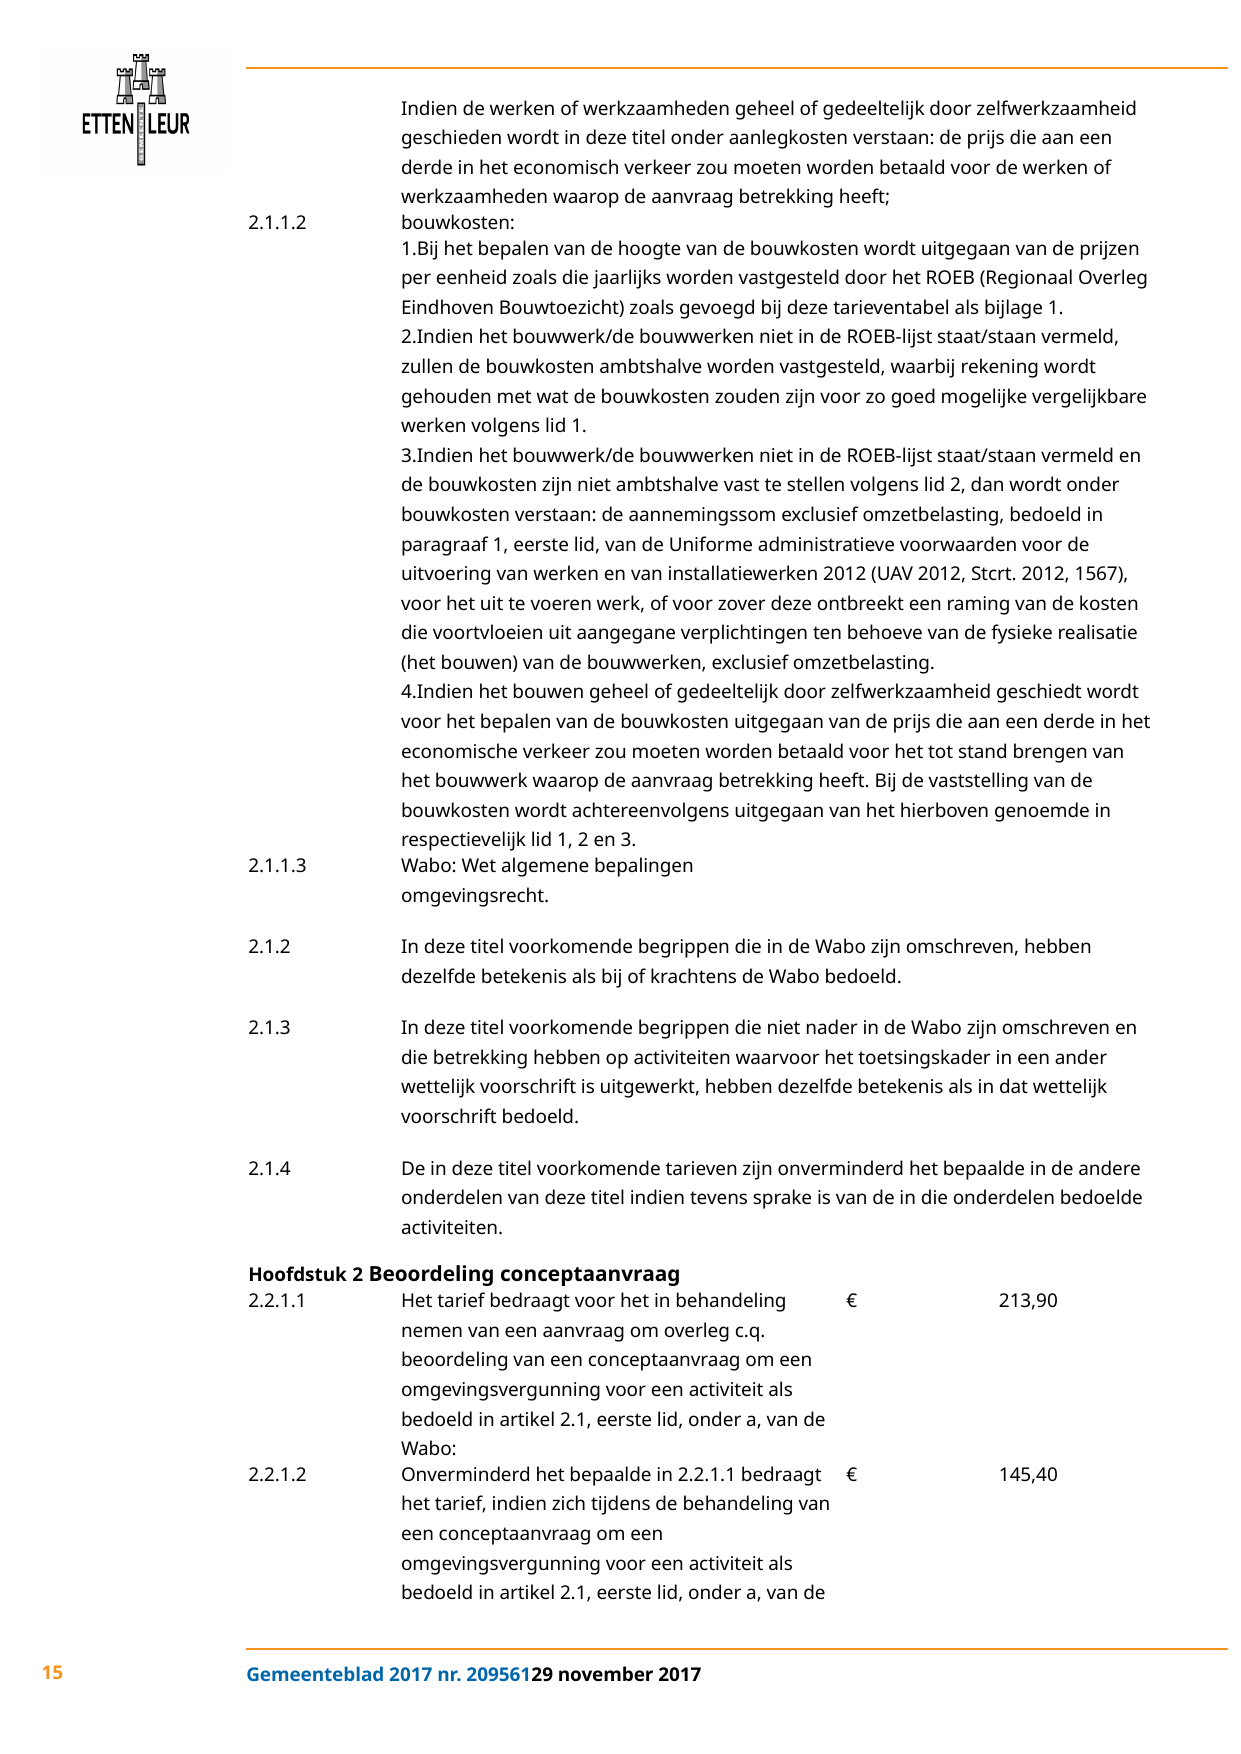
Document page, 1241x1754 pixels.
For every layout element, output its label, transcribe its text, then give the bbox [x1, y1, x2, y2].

table_cell De in deze titel voorkomende tarieven zijn onverminderd het bepaalde in de andere onderdelen van deze titel indien tevens sprake is van de in die onderdelen bedoelde activiteiten. [401, 1155, 1152, 1239]
table_cell 1.Bij het bepalen van de hoogte van de bouwkosten wordt uitgegaan van de prijzen per eenheid zoals die jaarlijks worden vastgesteld door het ROEB (Regionaal Overleg Eindhoven Bouwtoezicht) zoals gevoegd bij deze tarieventabel als bijlage 1. 2.Indien het bouwwerk/de bouwwerken niet in de ROEB-lijst staat/staan vermeld, zullen de bouwkosten ambtshalve worden vastgesteld, waarbij rekening wordt gehouden met wat de bouwkosten zouden zijn voor zo goed mogelijke vergelijkbare werken volgens lid 1. 3.Indien het bouwwerk/de bouwwerken niet in de ROEB-lijst staat/staan vermeld en de bouwkosten zijn niet ambtshalve vast te stellen volgens lid 2, dan wordt onder bouwkosten verstaan: de aannemingssom exclusief omzetbelasting, bedoeld in paragraaf 1, eerste lid, van de Uniforme administratieve voorwaarden voor de uitvoering van werken en van installatiewerken 2012 (UAV 2012, Stcrt. 2012, 1567), voor het uit te voeren werk, of voor zover deze ontbreekt een raming van de kosten die voortvloeien uit aangegane verplichtingen ten behoeve van de fysieke realisatie (het bouwen) van de bouwwerken, exclusief omzetbelasting. 4.Indien het bouwen geheel of gedeeltelijk door zelfwerkzaamheid geschiedt wordt voor het bepalen van de bouwkosten uitgegaan van de prijs die aan een derde in het economische verkeer zou moeten worden betaald voor het tot stand brengen van het bouwwerk waarop de aanvraag betrekking heeft. Bij de vaststelling van de bouwkosten wordt achtereenvolgens uitgegaan van het hierboven genoemde in respectievelijk lid 1, 2 en 3. [401, 235, 1152, 852]
table_cell [248, 989, 401, 1014]
table_header Het tarief bedraagt voor het in behandeling nemen van een aanvraag om overleg c.q. beoordeling van een conceptaanvraag om een omgevingsvergunning voor een activiteit als bedoeld in artikel 2.1, eerste lid, onder a, van de Wabo: [401, 1288, 846, 1461]
table_header 213,90 [999, 1288, 1152, 1461]
table_cell [248, 235, 401, 852]
text Hoofdstuk 2 Beoordeling conceptaanvraag [248, 1259, 1152, 1287]
table_cell 2.1.1.3 [248, 853, 401, 908]
table_cell In deze titel voorkomende begrippen die in de Wabo zijn omschreven, hebben dezelfde betekenis als bij of krachtens de Wabo bedoeld. [401, 934, 1152, 989]
table_cell Indien de werken of werkzaamheden geheel of gedeeltelijk door zelfwerkzaamheid geschieden wordt in deze titel onder aanlegkosten verstaan: de prijs die aan een derde in het economisch verkeer zou moeten worden betaald voor de werken of werkzaamheden waarop de aanvraag betrekking heeft; [401, 95, 1152, 209]
table_cell Onverminderd het bepaalde in 2.2.1.1 bedraagt het tarief, indien zich tijdens de behandeling van een conceptaanvraag om een omgevingsvergunning voor een activiteit als bedoeld in artikel 2.1, eerste lid, onder a, van de [401, 1461, 846, 1605]
table_cell [999, 853, 1152, 908]
table_cell [999, 908, 1152, 933]
table_cell [248, 1129, 401, 1155]
table_header 2.2.1.1 [248, 1288, 401, 1461]
table_cell [401, 908, 999, 933]
table_cell In deze titel voorkomende begrippen die niet nader in de Wabo zijn omschreven en die betrekking hebben op activiteiten waarvoor het toetsingskader in een ander wettelijk voorschrift is uitgewerkt, hebben dezelfde betekenis als in dat wettelijk voorschrift bedoeld. [401, 1015, 1152, 1129]
table_cell 2.1.4 [248, 1155, 401, 1239]
table_cell 2.1.1.2 [248, 209, 401, 235]
table_cell 145,40 [999, 1461, 1152, 1605]
table_cell [999, 209, 1152, 235]
table_cell [401, 1129, 1152, 1155]
table_header € [846, 1288, 999, 1461]
table_cell 2.1.3 [248, 1015, 401, 1129]
picture [41, 47, 231, 172]
table_cell € [846, 1461, 999, 1605]
table_cell Wabo: Wet algemene bepalingen omgevingsrecht. [401, 853, 846, 908]
table_cell [248, 95, 401, 209]
table_cell bouwkosten: [401, 209, 846, 235]
table_cell 2.1.2 [248, 934, 401, 989]
table_cell [401, 989, 999, 1014]
table_cell [846, 209, 999, 235]
table_cell [846, 853, 999, 908]
table_cell [999, 989, 1152, 1014]
table_cell [248, 908, 401, 933]
table_cell 2.2.1.2 [248, 1461, 401, 1605]
